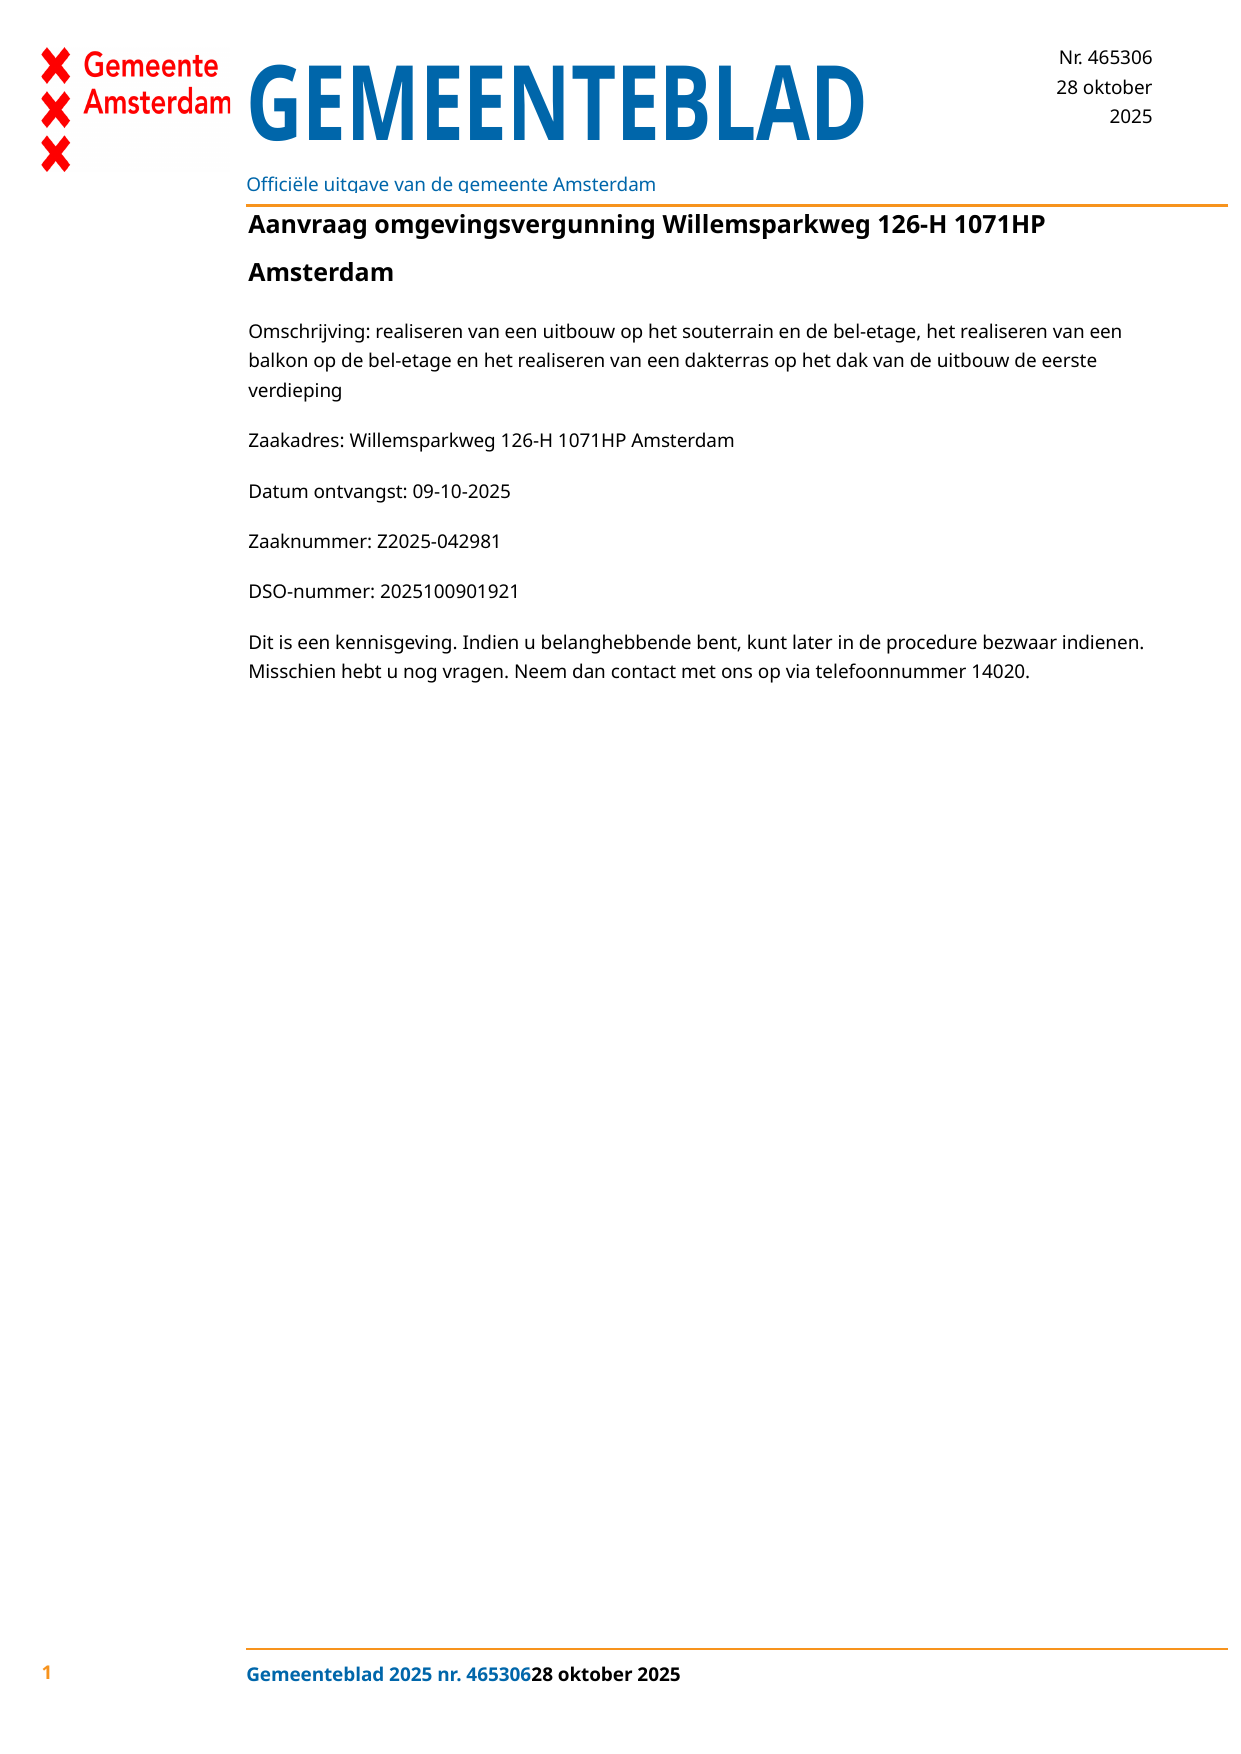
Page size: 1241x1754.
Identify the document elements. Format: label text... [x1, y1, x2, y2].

text Zaakadres: Willemsparkweg 126-H 1071HP Amsterdam [248, 427, 1152, 453]
text Omschrijving: realiseren van een uitbouw op het souterrain en de bel-etage, het realiseren van een balkon op de bel-etage en het realiseren van een dakterras op het dak van de uitbouw de eerste verdieping [248, 318, 1152, 403]
text Dit is een kennisgeving. Indien u belanghebbende bent, kunt later in de procedure bezwaar indienen. Misschien hebt u nog vragen. Neem dan contact met ons op via telefoonnummer 14020. [248, 629, 1152, 684]
picture [41, 47, 231, 172]
text Datum ontvangst: 09-10-2025 [248, 478, 1152, 504]
text Zaaknummer: Z2025-042981 [248, 528, 1152, 554]
text Aanvraag omgevingsvergunning Willemsparkweg 126-H 1071HP Amsterdam [248, 207, 1152, 288]
text DSO-nummer: 2025100901921 [248, 579, 1152, 604]
